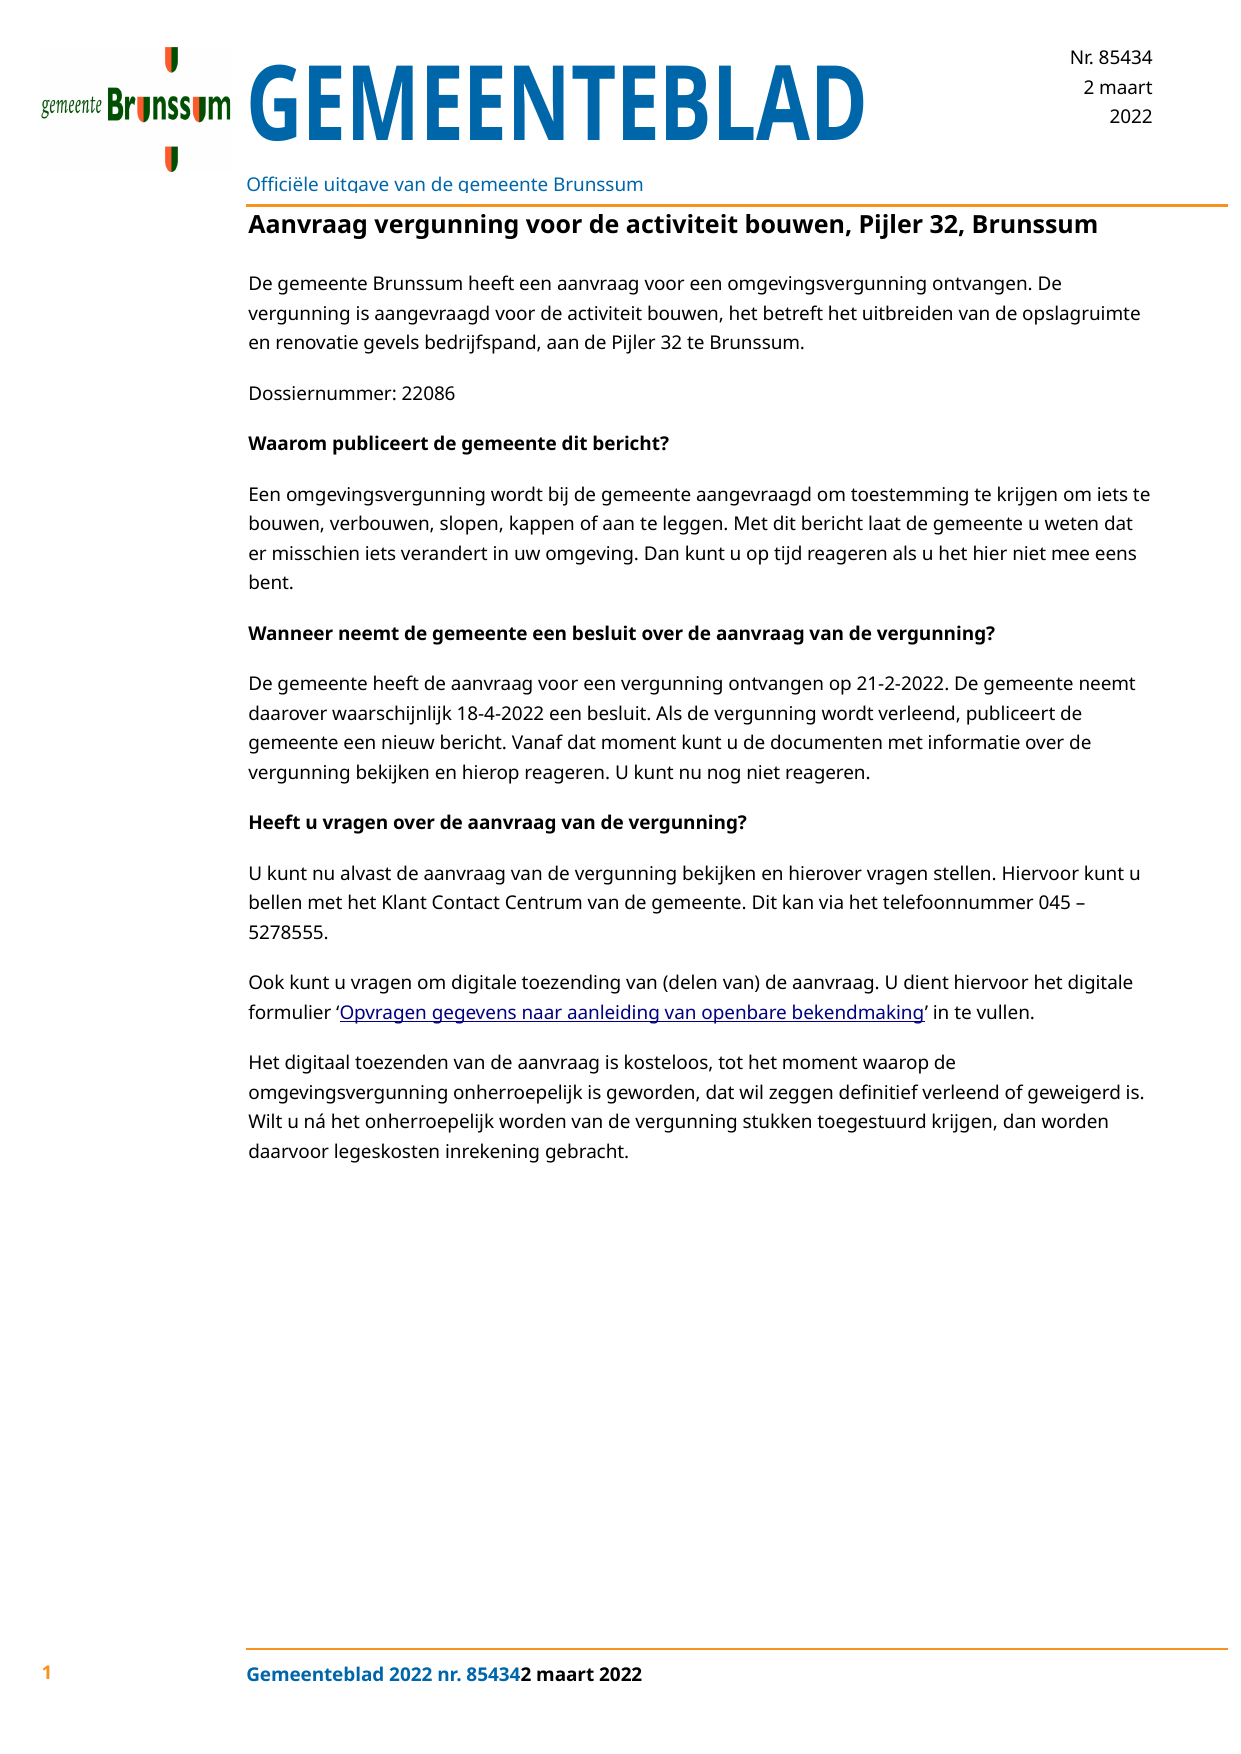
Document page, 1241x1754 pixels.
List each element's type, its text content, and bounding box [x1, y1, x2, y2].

text Wanneer neemt de gemeente een besluit over de aanvraag van de vergunning? [248, 620, 1152, 646]
text Dossiernummer: 22086 [248, 380, 1152, 406]
picture [41, 47, 231, 172]
text De gemeente heeft de aanvraag voor een vergunning ontvangen op 21-2-2022. De gemeente neemt daarover waarschijnlijk 18-4-2022 een besluit. Als de vergunning wordt verleend, publiceert de gemeente een nieuw bericht. Vanaf dat moment kunt u de documenten met informatie over de vergunning bekijken en hierop reageren. U kunt nu nog niet reageren. [248, 670, 1152, 785]
text Aanvraag vergunning voor de activiteit bouwen, Pijler 32, Brunssum [248, 207, 1152, 241]
text Heeft u vragen over de aanvraag van de vergunning? [248, 809, 1152, 835]
text Ook kunt u vragen om digitale toezending van (delen van) de aanvraag. U dient hiervoor het digitale formulier ‘Opvragen gegevens naar aanleiding van openbare bekendmaking’ in te vullen. [248, 969, 1152, 1025]
text Het digitaal toezenden van de aanvraag is kosteloos, tot het moment waarop de omgevingsvergunning onherroepelijk is geworden, dat wil zeggen definitief verleend of geweigerd is. Wilt u ná het onherroepelijk worden van de vergunning stukken toegestuurd krijgen, dan worden daarvoor legeskosten inrekening gebracht. [248, 1049, 1152, 1164]
text Waarom publiceert de gemeente dit bericht? [248, 430, 1152, 456]
text U kunt nu alvast de aanvraag van de vergunning bekijken en hierover vragen stellen. Hiervoor kunt u bellen met het Klant Contact Centrum van de gemeente. Dit kan via het telefoonnummer 045 – 5278555. [248, 860, 1152, 945]
text De gemeente Brunssum heeft een aanvraag voor een omgevingsvergunning ontvangen. De vergunning is aangevraagd voor de activiteit bouwen, het betreft het uitbreiden van de opslagruimte en renovatie gevels bedrijfspand, aan de Pijler 32 te Brunssum. [248, 270, 1152, 355]
text Een omgevingsvergunning wordt bij de gemeente aangevraagd om toestemming te krijgen om iets te bouwen, verbouwen, slopen, kappen of aan te leggen. Met dit bericht laat de gemeente u weten dat er misschien iets verandert in uw omgeving. Dan kunt u op tijd reageren als u het hier niet mee eens bent. [248, 481, 1152, 595]
